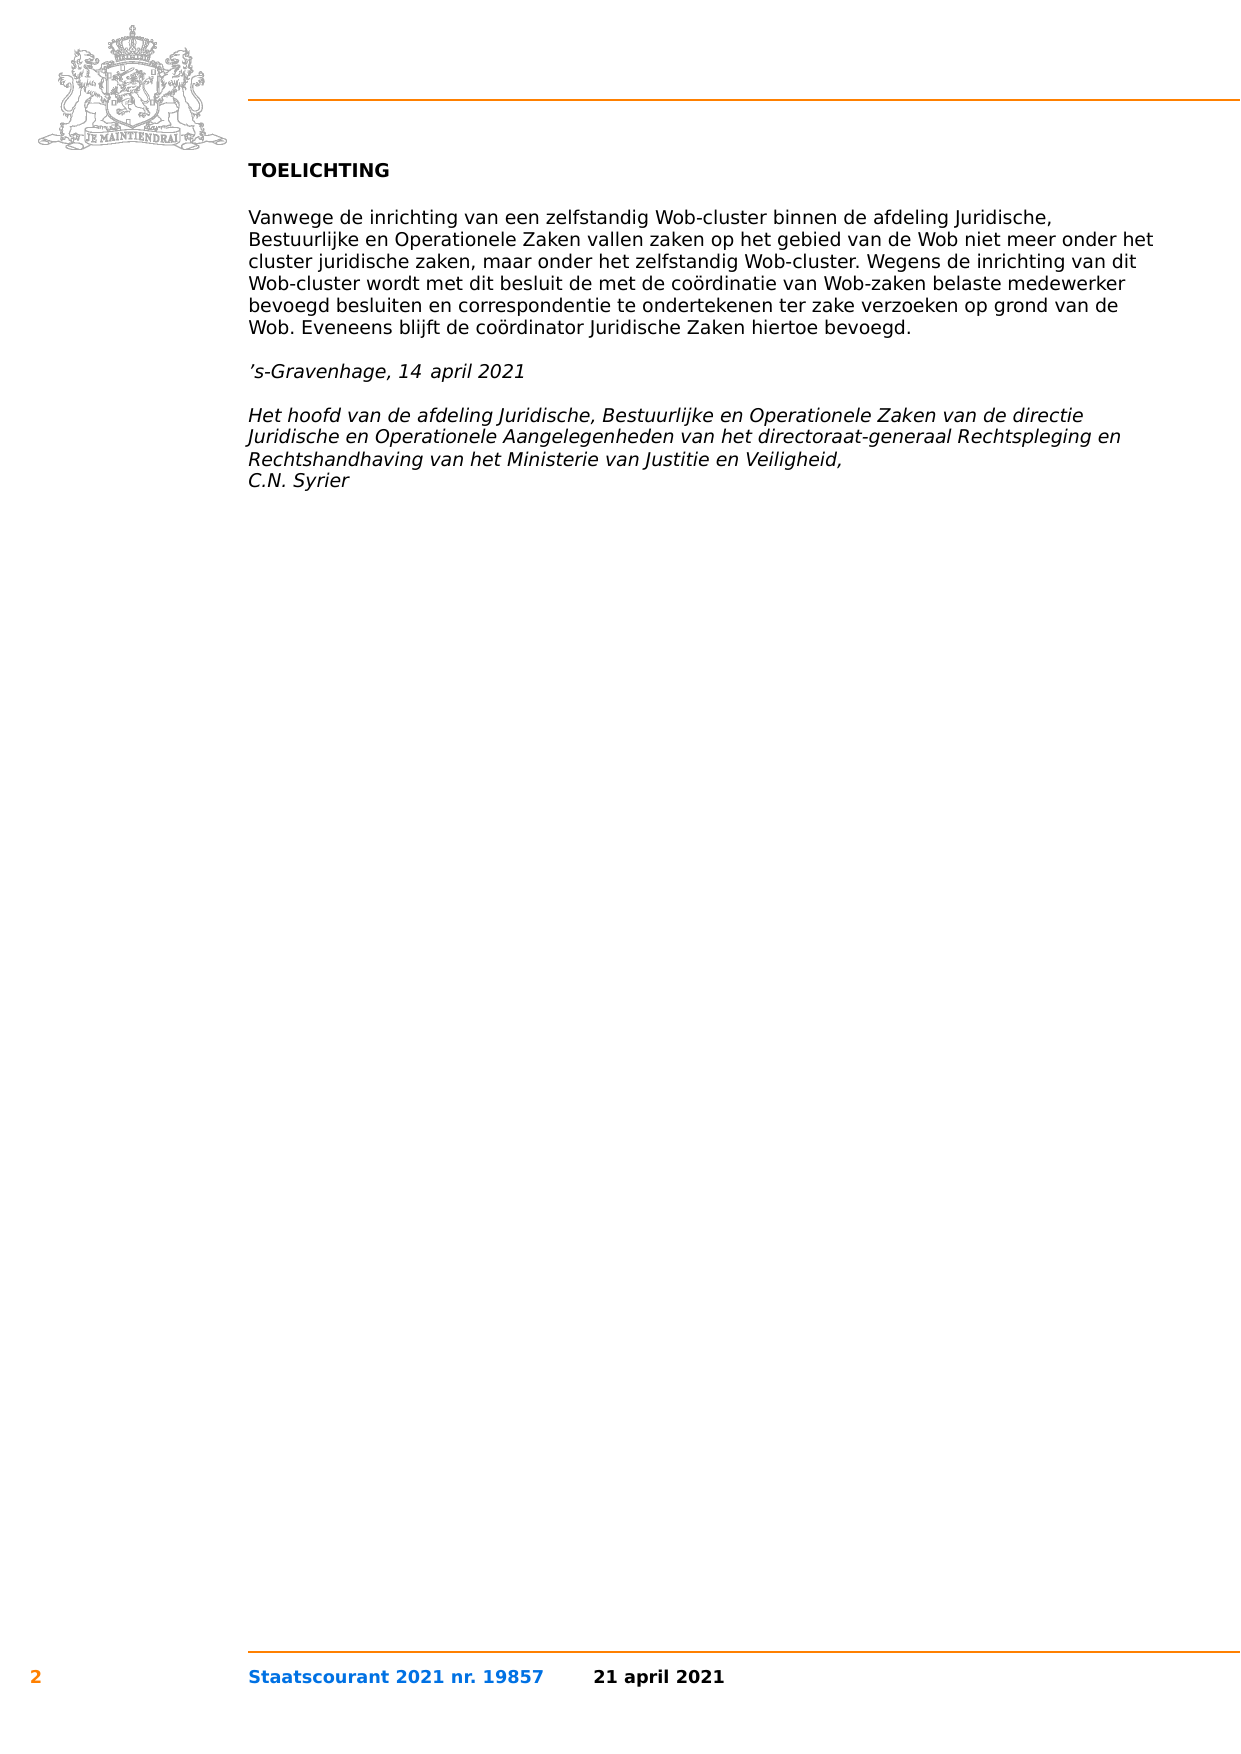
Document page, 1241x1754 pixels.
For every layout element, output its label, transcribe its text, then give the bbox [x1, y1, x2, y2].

subtitle TOELICHTING [248, 160, 1163, 182]
text Het hoofd van de afdeling Juridische, Bestuurlijke en Operationele Zaken van de directie Juridische en Operationele Aangelegenheden van het directoraat-generaal Rechtspleging en Rechtshandhaving van het Ministerie van Justitie en Veiligheid, C.N. Syrier [248, 404, 1163, 492]
picture [38, 25, 227, 150]
text ’s-Gravenhage, 14 april 2021 [248, 361, 1163, 383]
text Vanwege de inrichting van een zelfstandig Wob-cluster binnen de afdeling Juridische, Bestuurlijke en Operationele Zaken vallen zaken op het gebied van de Wob niet meer onder het cluster juridische zaken, maar onder het zelfstandig Wob-cluster. Wegens de inrichting van dit Wob-cluster wordt met dit besluit de met de coördinatie van Wob-zaken belaste medewerker bevoegd besluiten en correspondentie te ondertekenen ter zake verzoeken op grond van de Wob. Eveneens blijft de coördinator Juridische Zaken hiertoe bevoegd. [248, 207, 1163, 339]
